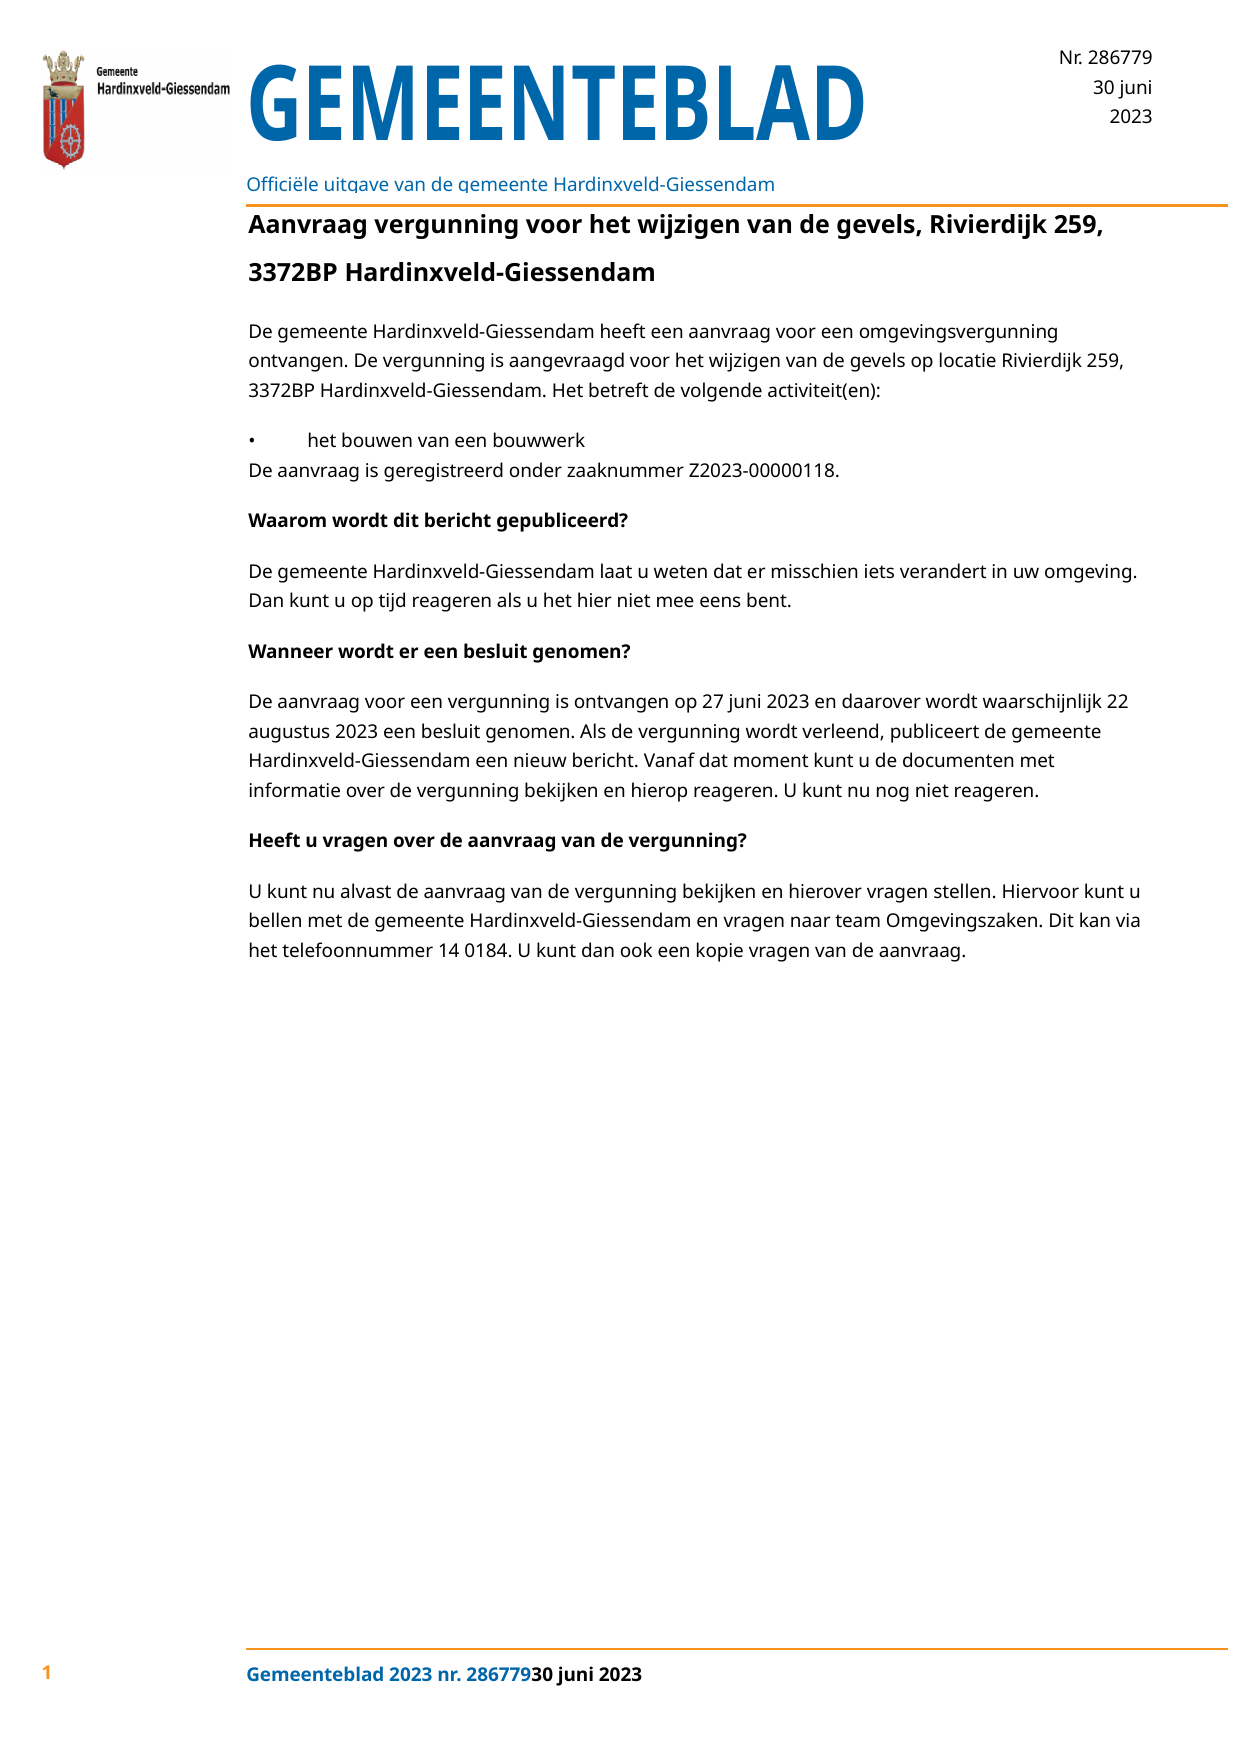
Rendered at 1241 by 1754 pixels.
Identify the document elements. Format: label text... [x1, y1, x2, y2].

picture [41, 47, 231, 172]
text Aanvraag vergunning voor het wijzigen van de gevels, Rivierdijk 259, 3372BP Hardinxveld-Giessendam [248, 207, 1152, 288]
list het bouwen van een bouwwerk [248, 427, 1152, 453]
text De aanvraag is geregistreerd onder zaaknummer Z2023-00000118. [248, 457, 1152, 483]
text De gemeente Hardinxveld-Giessendam laat u weten dat er misschien iets verandert in uw omgeving. Dan kunt u op tijd reageren als u het hier niet mee eens bent. [248, 558, 1152, 613]
text Heeft u vragen over de aanvraag van de vergunning? [248, 827, 1152, 853]
text Wanneer wordt er een besluit genomen? [248, 638, 1152, 664]
text De gemeente Hardinxveld-Giessendam heeft een aanvraag voor een omgevingsvergunning ontvangen. De vergunning is aangevraagd voor het wijzigen van de gevels op locatie Rivierdijk 259, 3372BP Hardinxveld-Giessendam. Het betreft de volgende activiteit(en): [248, 318, 1152, 403]
text U kunt nu alvast de aanvraag van de vergunning bekijken en hierover vragen stellen. Hiervoor kunt u bellen met de gemeente Hardinxveld-Giessendam en vragen naar team Omgevingszaken. Dit kan via het telefoonnummer 14 0184. U kunt dan ook een kopie vragen van de aanvraag. [248, 878, 1152, 963]
text Waarom wordt dit bericht gepubliceerd? [248, 507, 1152, 533]
text De aanvraag voor een vergunning is ontvangen op 27 juni 2023 en daarover wordt waarschijnlijk 22 augustus 2023 een besluit genomen. Als de vergunning wordt verleend, publiceert de gemeente Hardinxveld-Giessendam een nieuw bericht. Vanaf dat moment kunt u de documenten met informatie over de vergunning bekijken en hierop reageren. U kunt nu nog niet reageren. [248, 688, 1152, 803]
